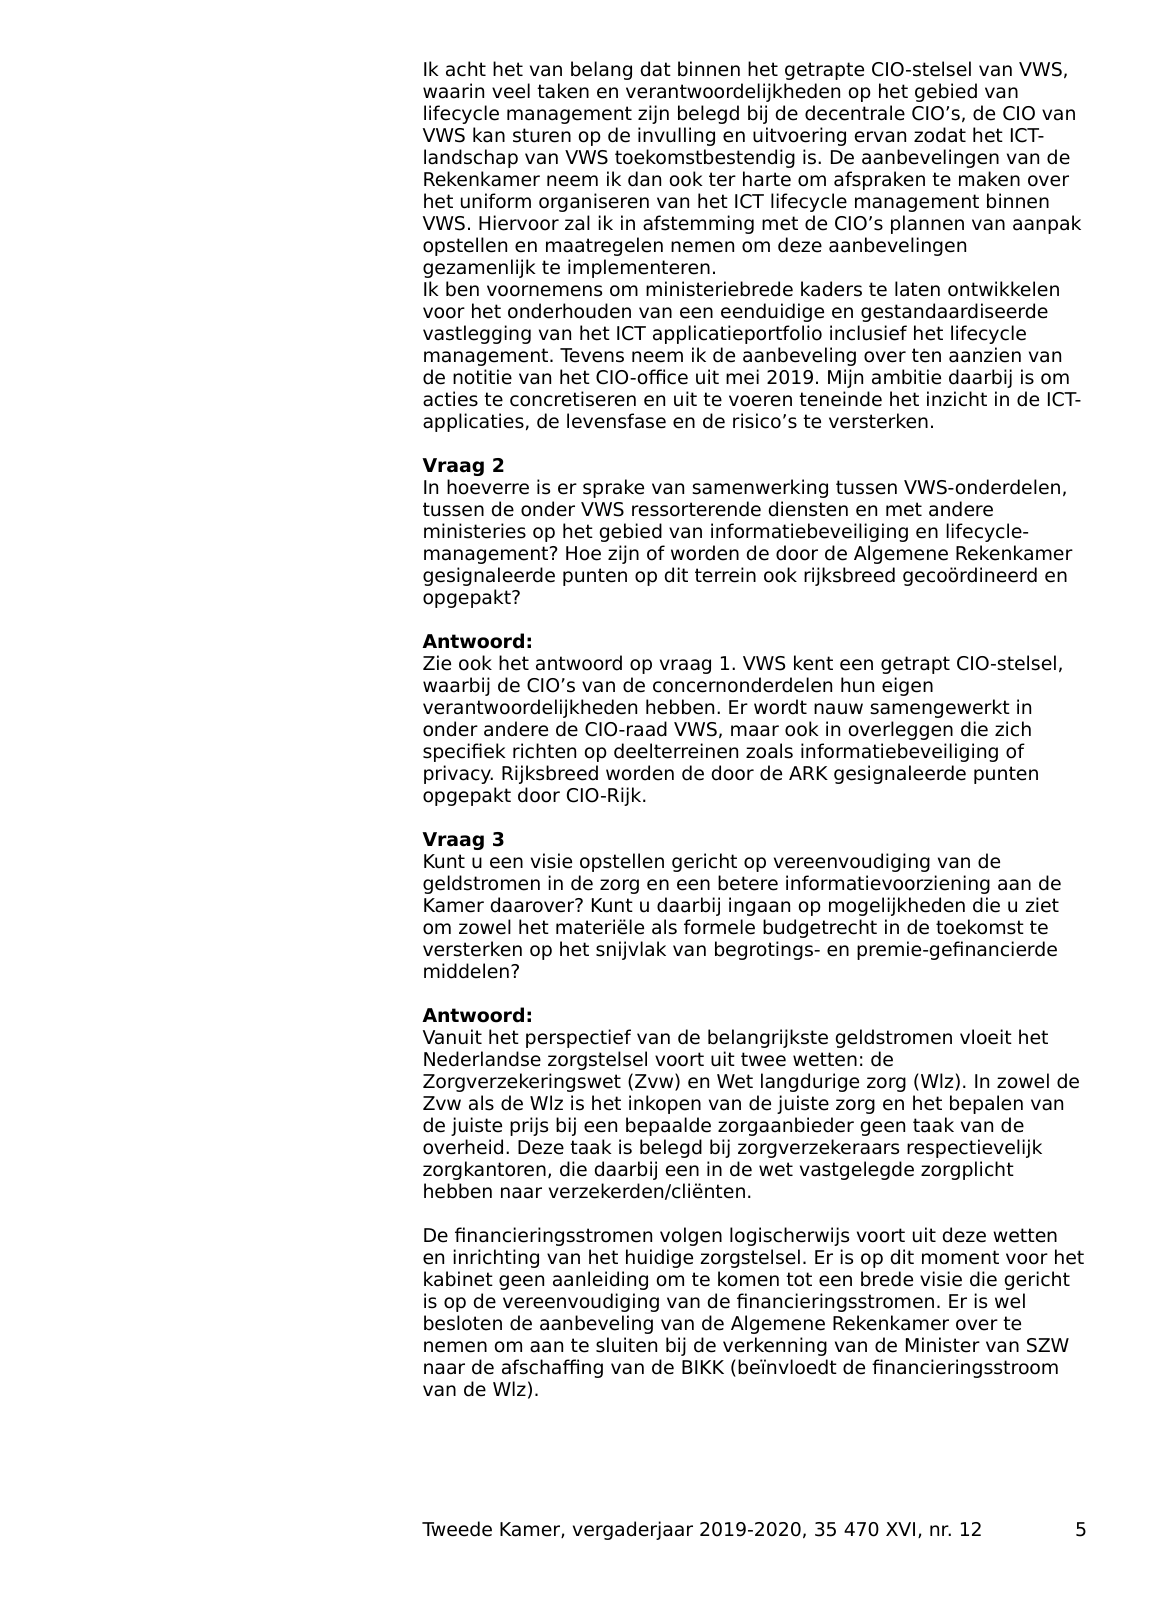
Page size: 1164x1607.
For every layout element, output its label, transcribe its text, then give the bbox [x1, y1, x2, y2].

subtitle Vraag 3 [422, 829, 1087, 851]
text Vanuit het perspectief van de belangrijkste geldstromen vloeit het Nederlandse zorgstelsel voort uit twee wetten: de Zorgverzekeringswet (Zvw) en Wet langdurige zorg (Wlz). In zowel de Zvw als de Wlz is het inkopen van de juiste zorg en het bepalen van de juiste prijs bij een bepaalde zorgaanbieder geen taak van de overheid. Deze taak is belegd bij zorgverzekeraars respectievelijk zorgkantoren, die daarbij een in de wet vastgelegde zorgplicht hebben naar verzekerden/cliënten. [422, 1027, 1087, 1203]
text Ik ben voornemens om ministeriebrede kaders te laten ontwikkelen voor het onderhouden van een eenduidige en gestandaardiseerde vastlegging van het ICT applicatieportfolio inclusief het lifecycle management. Tevens neem ik de aanbeveling over ten aanzien van de notitie van het CIO-office uit mei 2019. Mijn ambitie daarbij is om acties te concretiseren en uit te voeren teneinde het inzicht in de ICT-applicaties, de levensfase en de risico’s te versterken. [422, 279, 1087, 433]
text Zie ook het antwoord op vraag 1. VWS kent een getrapt CIO-stelsel, waarbij de CIO’s van de concernonderdelen hun eigen verantwoordelijkheden hebben. Er wordt nauw samengewerkt in onder andere de CIO-raad VWS, maar ook in overleggen die zich specifiek richten op deelterreinen zoals informatiebeveiliging of privacy. Rijksbreed worden de door de ARK gesignaleerde punten opgepakt door CIO-Rijk. [422, 653, 1087, 807]
subtitle Antwoord: [422, 631, 1087, 653]
text In hoeverre is er sprake van samenwerking tussen VWS-onderdelen, tussen de onder VWS ressorterende diensten en met andere ministeries op het gebied van informatiebeveiliging en lifecycle-management? Hoe zijn of worden de door de Algemene Rekenkamer gesignaleerde punten op dit terrein ook rijksbreed gecoördineerd en opgepakt? [422, 477, 1087, 609]
text Kunt u een visie opstellen gericht op vereenvoudiging van de geldstromen in de zorg en een betere informatievoorziening aan de Kamer daarover? Kunt u daarbij ingaan op mogelijkheden die u ziet om zowel het materiële als formele budgetrecht in de toekomst te versterken op het snijvlak van begrotings- en premie-gefinancierde middelen? [422, 851, 1087, 983]
subtitle Vraag 2 [422, 455, 1087, 477]
text Ik acht het van belang dat binnen het getrapte CIO-stelsel van VWS, waarin veel taken en verantwoordelijkheden op het gebied van lifecycle management zijn belegd bij de decentrale CIO’s, de CIO van VWS kan sturen op de invulling en uitvoering ervan zodat het ICT-landschap van VWS toekomstbestendig is. De aanbevelingen van de Rekenkamer neem ik dan ook ter harte om afspraken te maken over het uniform organiseren van het ICT lifecycle management binnen VWS. Hiervoor zal ik in afstemming met de CIO’s plannen van aanpak opstellen en maatregelen nemen om deze aanbevelingen gezamenlijk te implementeren. [422, 59, 1087, 279]
text De financieringsstromen volgen logischerwijs voort uit deze wetten en inrichting van het huidige zorgstelsel. Er is op dit moment voor het kabinet geen aanleiding om te komen tot een brede visie die gericht is op de vereenvoudiging van de financieringsstromen. Er is wel besloten de aanbeveling van de Algemene Rekenkamer over te nemen om aan te sluiten bij de verkenning van de Minister van SZW naar de afschaffing van de BIKK (beïnvloedt de financieringsstroom van de Wlz). [422, 1225, 1087, 1401]
subtitle Antwoord: [422, 1005, 1087, 1027]
